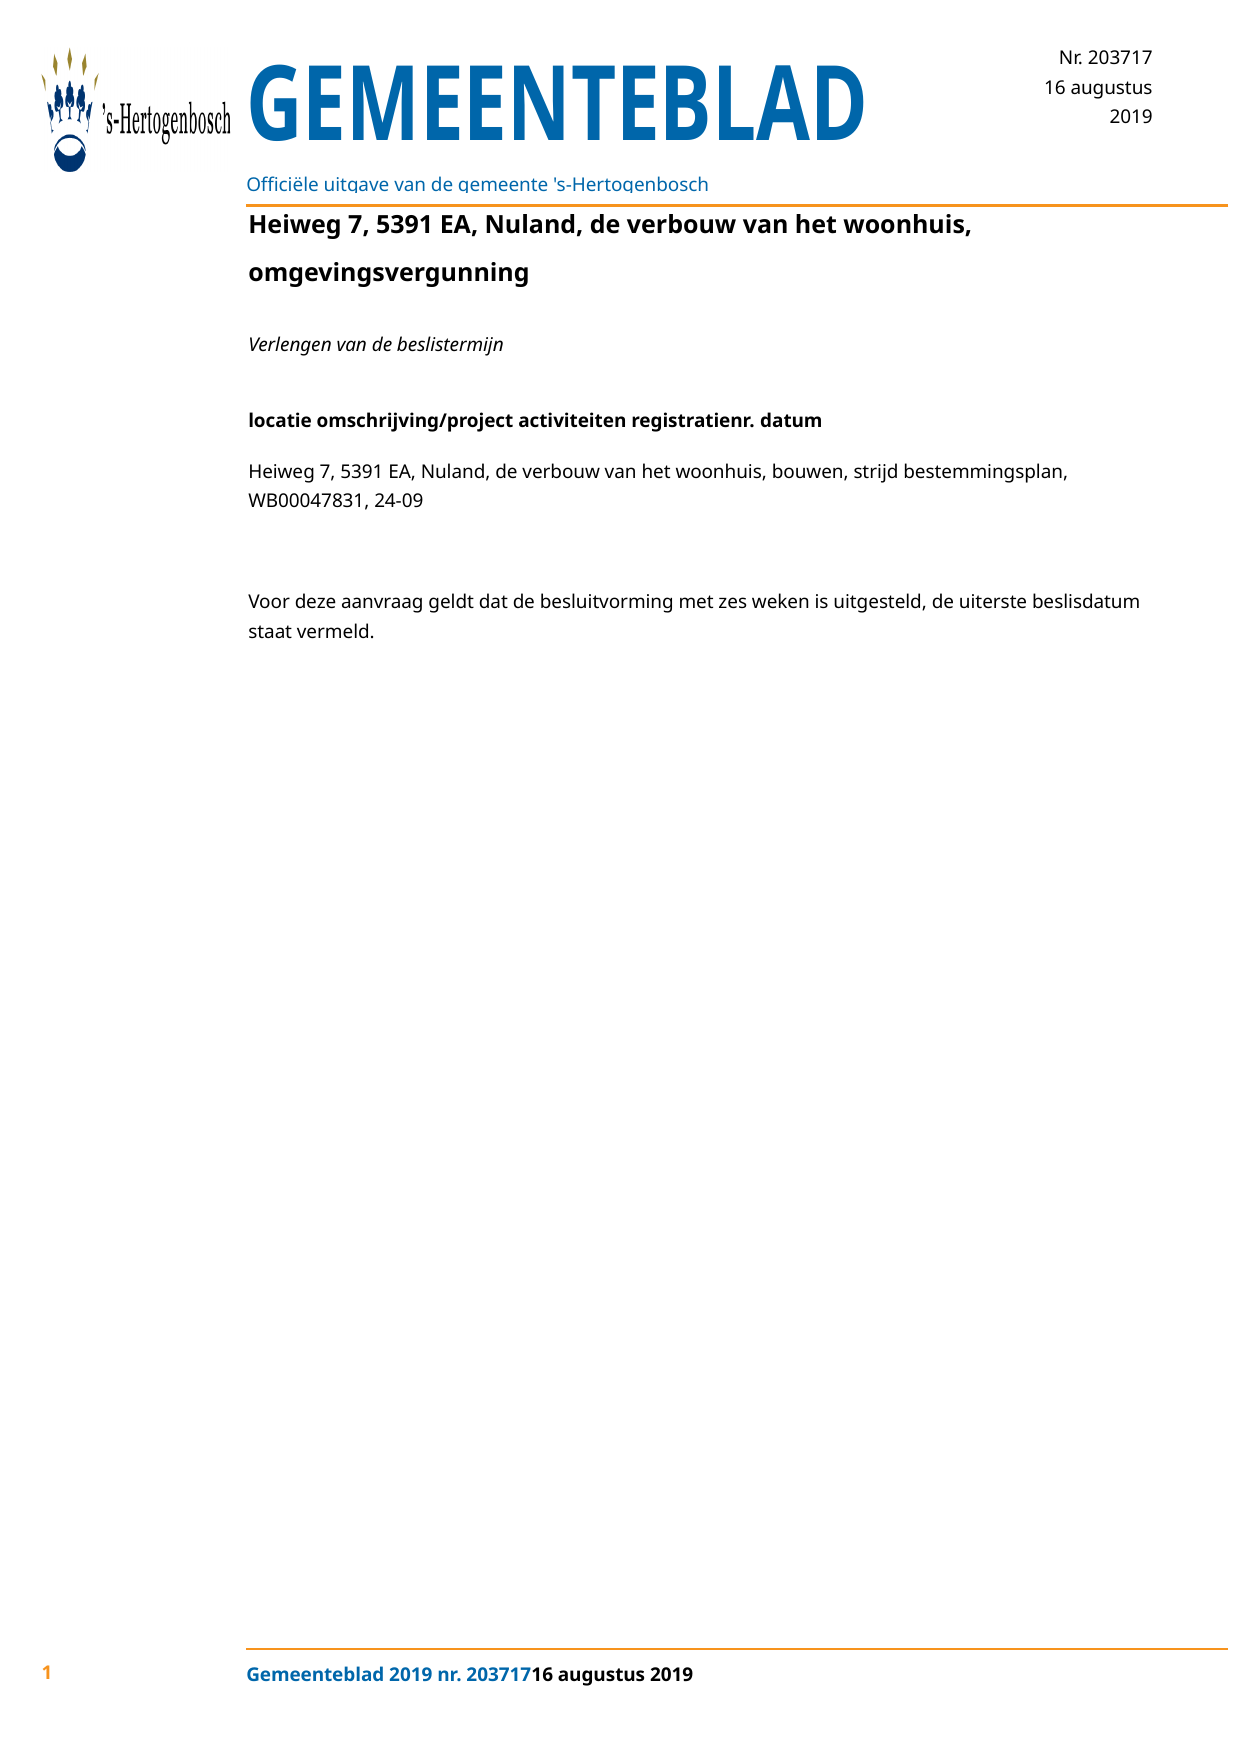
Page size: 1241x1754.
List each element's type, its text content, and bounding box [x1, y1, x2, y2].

text Heiweg 7, 5391 EA, Nuland, de verbouw van het woonhuis, omgevingsvergunning [248, 207, 1152, 288]
text Heiweg 7, 5391 EA, Nuland, de verbouw van het woonhuis, bouwen, strijd bestemmingsplan, WB00047831, 24-09 [248, 458, 1152, 513]
picture [41, 47, 231, 172]
text locatie omschrijving/project activiteiten registratienr. datum [248, 408, 1152, 433]
text Verlengen van de beslistermijn [248, 331, 1152, 357]
text Voor deze aanvraag geldt dat de besluitvorming met zes weken is uitgesteld, de uiterste beslisdatum staat vermeld. [248, 588, 1152, 644]
